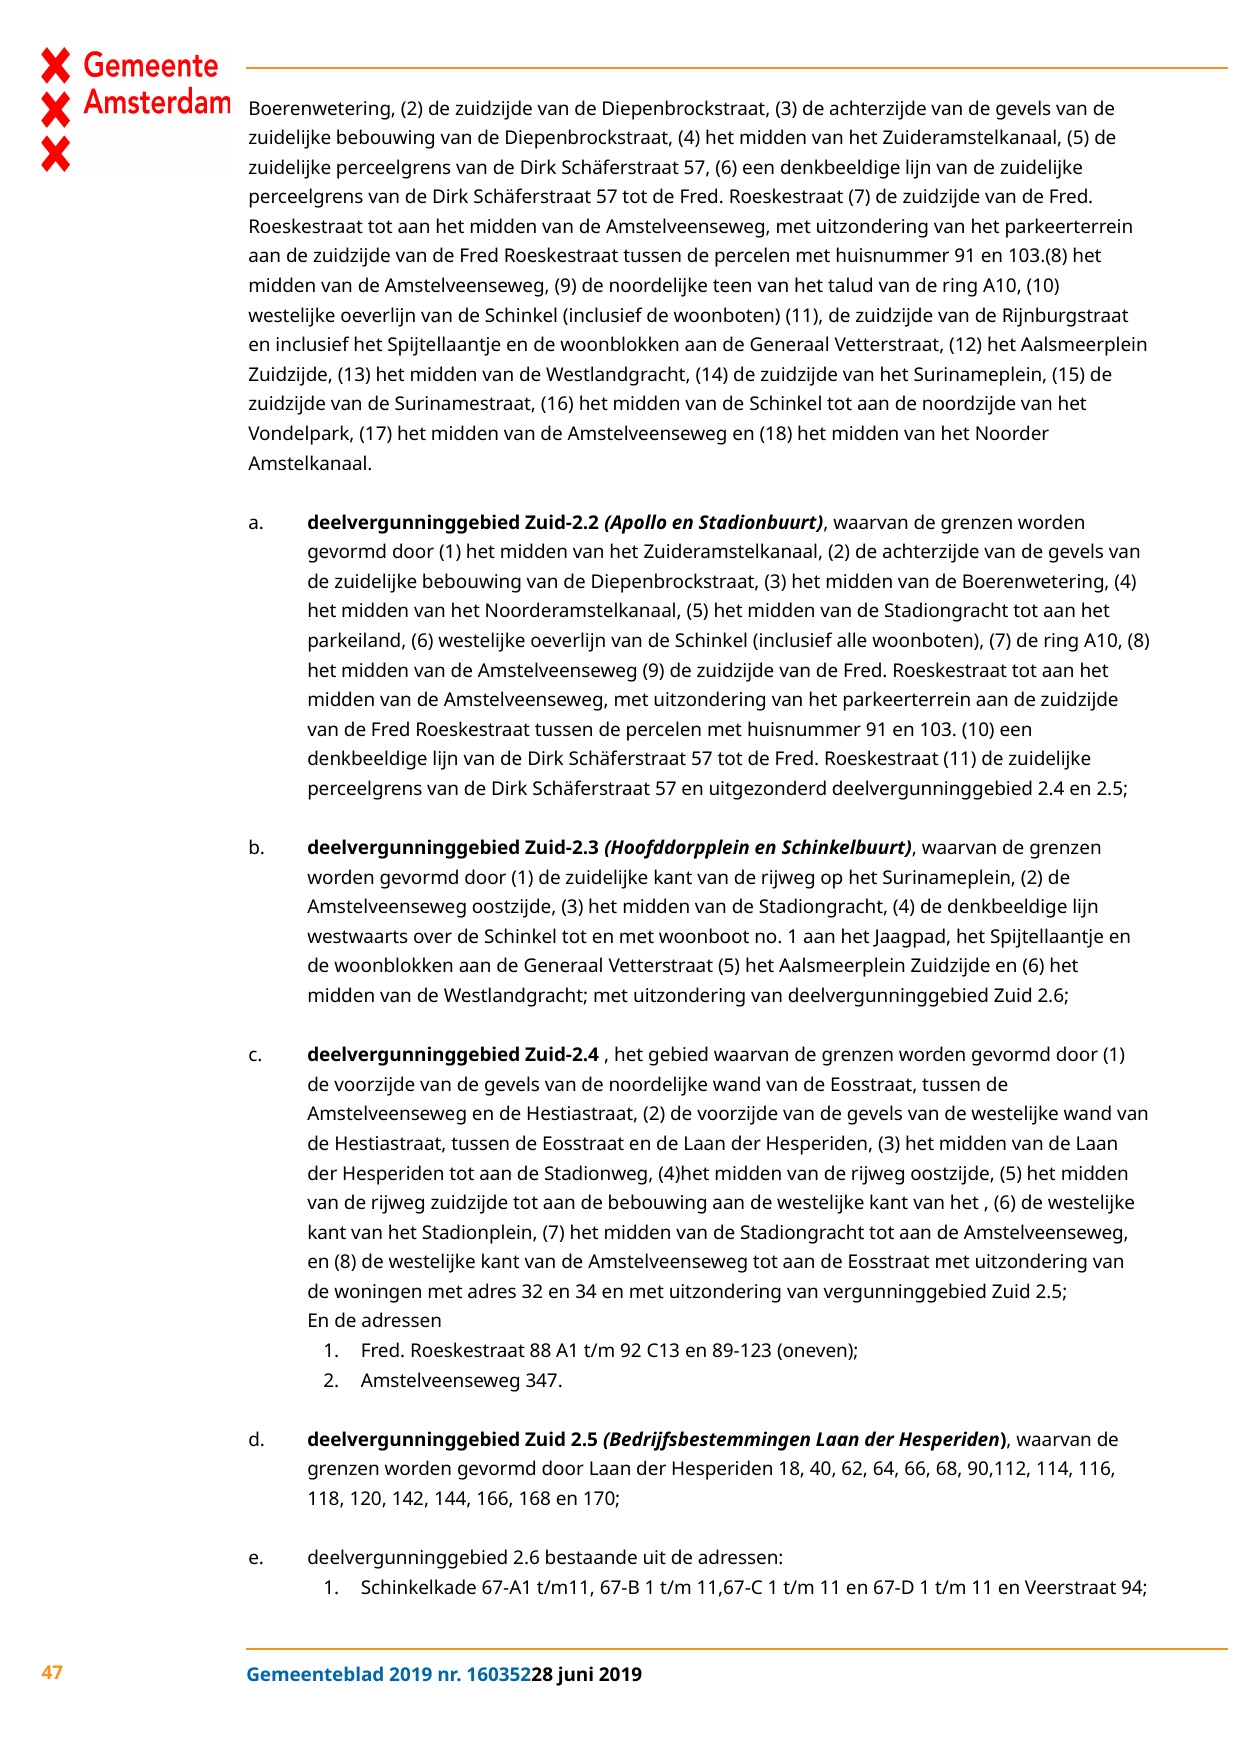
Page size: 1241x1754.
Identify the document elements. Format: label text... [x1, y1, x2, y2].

picture [41, 47, 231, 172]
list deelvergunninggebied 2.6 bestaande uit de adressen: [248, 1544, 1152, 1570]
list En de adressen [248, 1308, 1152, 1333]
list deelvergunninggebied Zuid-2.4 , het gebied waarvan de grenzen worden gevormd door (1) de voorzijde van de gevels van de noordelijke wand van de Eosstraat, tussen de Amstelveenseweg en de Hestiastraat, (2) de voorzijde van de gevels van de westelijke wand van de Hestiastraat, tussen de Eosstraat en de Laan der Hesperiden, (3) het midden van de Laan der Hesperiden tot aan de Stadionweg, (4)het midden van de rijweg oostzijde, (5) het midden van de rijweg zuidzijde tot aan de bebouwing aan de westelijke kant van het , (6) de westelijke kant van het Stadionplein, (7) het midden van de Stadiongracht tot aan de Amstelveenseweg, en (8) de westelijke kant van de Amstelveenseweg tot aan de Eosstraat met uitzondering van de woningen met adres 32 en 34 en met uitzondering van vergunninggebied Zuid 2.5; [248, 1041, 1152, 1304]
list deelvergunninggebied Zuid 2.5 (Bedrijfsbestemmingen Laan der Hesperiden), waarvan de grenzen worden gevormd door Laan der Hesperiden 18, 40, 62, 64, 66, 68, 90,112, 114, 116, 118, 120, 142, 144, 166, 168 en 170; [248, 1426, 1152, 1511]
list deelvergunninggebied Zuid-2.3 (Hoofddorpplein en Schinkelbuurt), waarvan de grenzen worden gevormd door (1) de zuidelijke kant van de rijweg op het Surinameplein, (2) de Amstelveenseweg oostzijde, (3) het midden van de Stadiongracht, (4) de denkbeeldige lijn westwaarts over de Schinkel tot en met woonboot no. 1 aan het Jaagpad, het Spijtellaantje en de woonblokken aan de Generaal Vetterstraat (5) het Aalsmeerplein Zuidzijde en (6) het midden van de Westlandgracht; met uitzondering van deelvergunninggebied Zuid 2.6; [248, 834, 1152, 1008]
list Amstelveenseweg 347. [323, 1367, 1152, 1393]
text Boerenwetering, (2) de zuidzijde van de Diepenbrockstraat, (3) de achterzijde van de gevels van de zuidelijke bebouwing van de Diepenbrockstraat, (4) het midden van het Zuideramstelkanaal, (5) de zuidelijke perceelgrens van de Dirk Schäferstraat 57, (6) een denkbeeldige lijn van de zuidelijke perceelgrens van de Dirk Schäferstraat 57 tot de Fred. Roeskestraat (7) de zuidzijde van de Fred. Roeskestraat tot aan het midden van de Amstelveenseweg, met uitzondering van het parkeerterrein aan de zuidzijde van de Fred Roeskestraat tussen de percelen met huisnummer 91 en 103.(8) het midden van de Amstelveenseweg, (9) de noordelijke teen van het talud van de ring A10, (10) westelijke oeverlijn van de Schinkel (inclusief de woonboten) (11), de zuidzijde van de Rijnburgstraat en inclusief het Spijtellaantje en de woonblokken aan de Generaal Vetterstraat, (12) het Aalsmeerplein Zuidzijde, (13) het midden van de Westlandgracht, (14) de zuidzijde van het Surinameplein, (15) de zuidzijde van de Surinamestraat, (16) het midden van de Schinkel tot aan de noordzijde van het Vondelpark, (17) het midden van de Amstelveenseweg en (18) het midden van het Noorder Amstelkanaal. [248, 95, 1152, 476]
list deelvergunninggebied Zuid-2.2 (Apollo en Stadionbuurt), waarvan de grenzen worden gevormd door (1) het midden van het Zuideramstelkanaal, (2) de achterzijde van de gevels van de zuidelijke bebouwing van de Diepenbrockstraat, (3) het midden van de Boerenwetering, (4) het midden van het Noorderamstelkanaal, (5) het midden van de Stadiongracht tot aan het parkeiland, (6) westelijke oeverlijn van de Schinkel (inclusief alle woonboten), (7) de ring A10, (8) het midden van de Amstelveenseweg (9) de zuidzijde van de Fred. Roeskestraat tot aan het midden van de Amstelveenseweg, met uitzondering van het parkeerterrein aan de zuidzijde van de Fred Roeskestraat tussen de percelen met huisnummer 91 en 103. (10) een denkbeeldige lijn van de Dirk Schäferstraat 57 tot de Fred. Roeskestraat (11) de zuidelijke perceelgrens van de Dirk Schäferstraat 57 en uitgezonderd deelvergunninggebied 2.4 en 2.5; [248, 509, 1152, 801]
list Schinkelkade 67-A1 t/m11, 67-B 1 t/m 11,67-C 1 t/m 11 en 67-D 1 t/m 11 en Veerstraat 94; [323, 1574, 1152, 1600]
list Fred. Roeskestraat 88 A1 t/m 92 C13 en 89-123 (oneven); [323, 1337, 1152, 1363]
